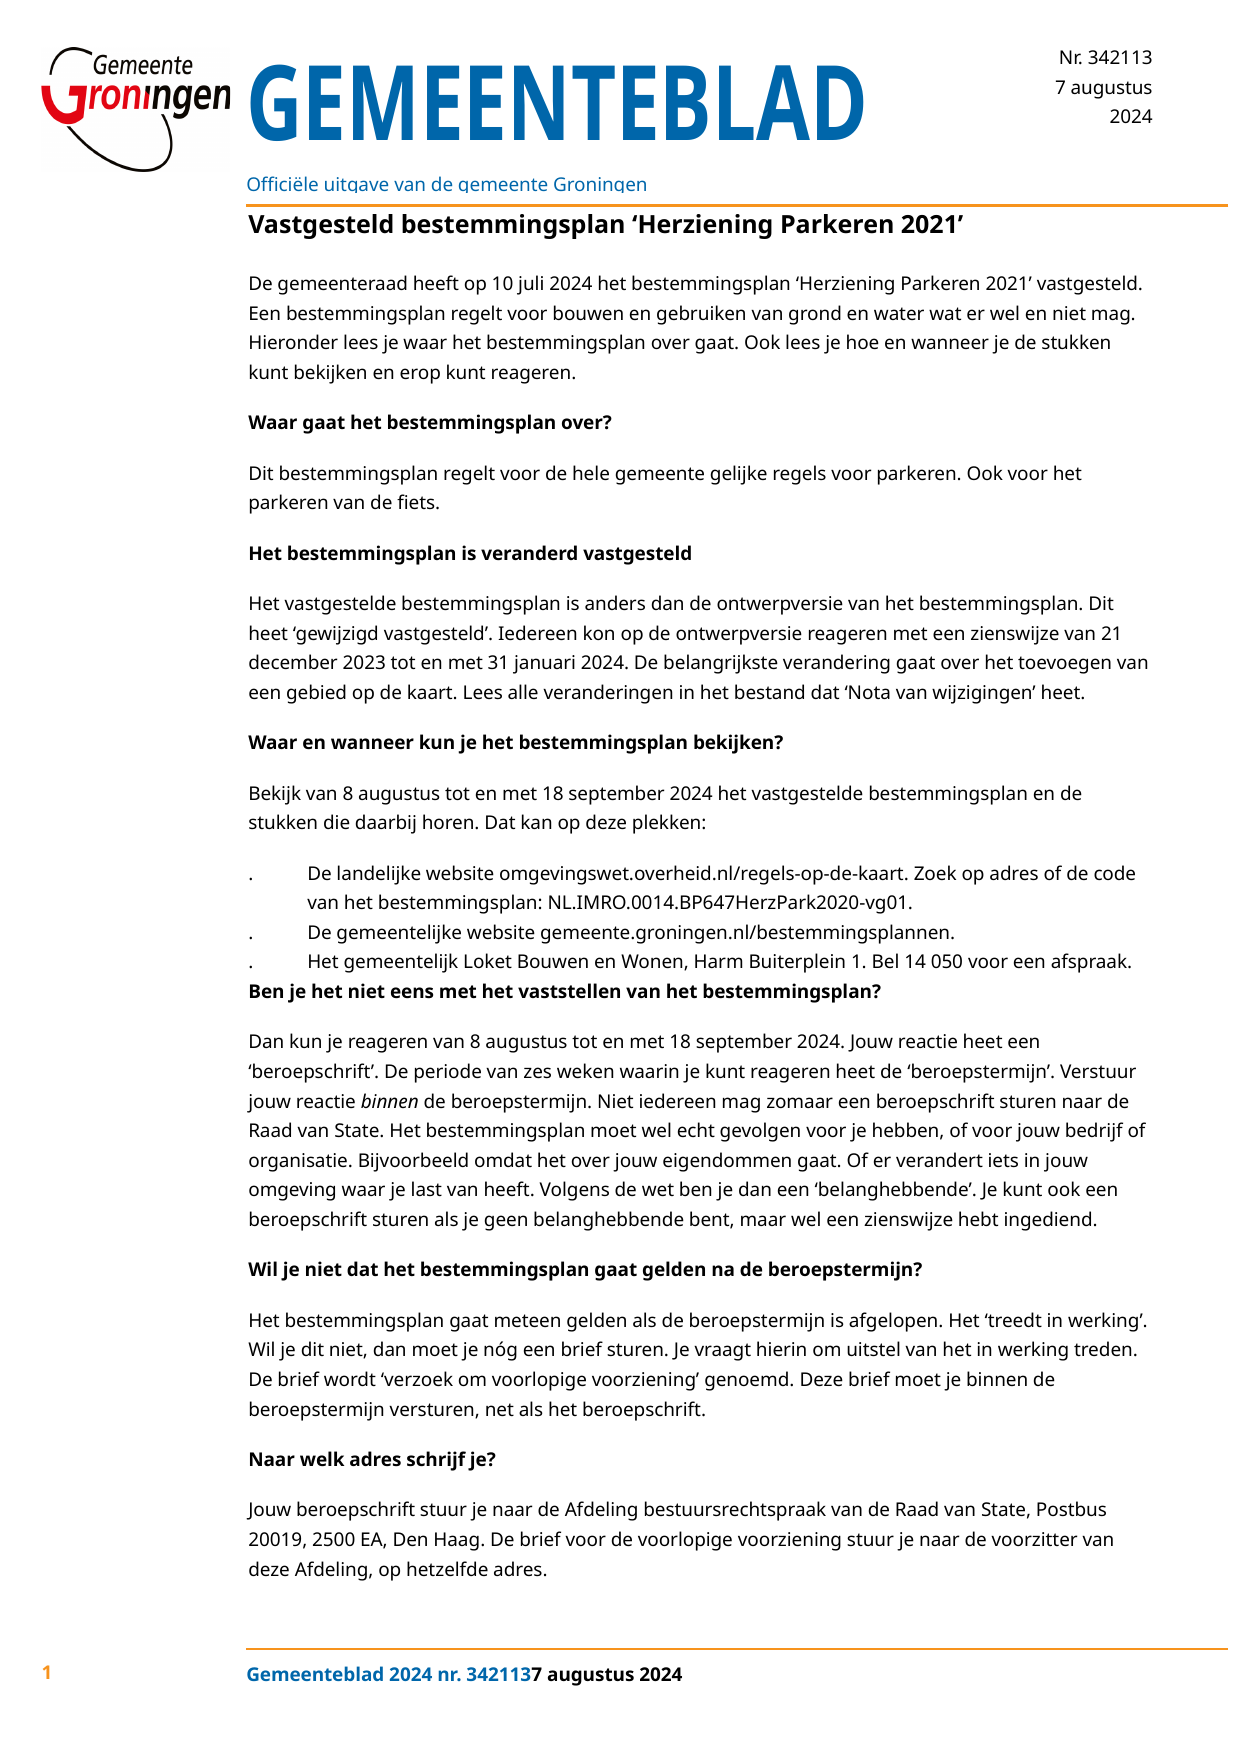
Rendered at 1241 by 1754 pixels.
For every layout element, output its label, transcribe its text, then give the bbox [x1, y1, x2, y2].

text Waar en wanneer kun je het bestemmingsplan bekijken? [248, 729, 1152, 755]
text De gemeenteraad heeft op 10 juli 2024 het bestemmingsplan ‘Herziening Parkeren 2021’ vastgesteld. Een bestemmingsplan regelt voor bouwen en gebruiken van grond en water wat er wel en niet mag. Hieronder lees je waar het bestemmingsplan over gaat. Ook lees je hoe en wanneer je de stukken kunt bekijken en erop kunt reageren. [248, 270, 1152, 385]
text Jouw beroepschrift stuur je naar de Afdeling bestuursrechtspraak van de Raad van State, Postbus 20019, 2500 EA, Den Haag. De brief voor de voorlopige voorziening stuur je naar de voorzitter van deze Afdeling, op hetzelfde adres. [248, 1497, 1152, 1581]
list De landelijke website omgevingswet.overheid.nl/regels-op-de-kaart. Zoek op adres of de code van het bestemmingsplan: NL.IMRO.0014.BP647HerzPark2020-vg01. [248, 860, 1152, 915]
text Vastgesteld bestemmingsplan ‘Herziening Parkeren 2021’ [248, 207, 1152, 241]
picture [41, 47, 231, 172]
text Het vastgestelde bestemmingsplan is anders dan de ontwerpversie van het bestemmingsplan. Dit heet ‘gewijzigd vastgesteld’. Iedereen kon op de ontwerpversie reageren met een zienswijze van 21 december 2023 tot en met 31 januari 2024. De belangrijkste verandering gaat over het toevoegen van een gebied op de kaart. Lees alle veranderingen in het bestand dat ‘Nota van wijzigingen’ heet. [248, 590, 1152, 705]
text Waar gaat het bestemmingsplan over? [248, 409, 1152, 435]
text Wil je niet dat het bestemmingsplan gaat gelden na de beroepstermijn? [248, 1257, 1152, 1282]
text Dit bestemmingsplan regelt voor de hele gemeente gelijke regels voor parkeren. Ook voor het parkeren van de fiets. [248, 460, 1152, 515]
text Naar welk adres schrijf je? [248, 1446, 1152, 1472]
text Het bestemmingsplan is veranderd vastgesteld [248, 540, 1152, 566]
text Het bestemmingsplan gaat meteen gelden als de beroepstermijn is afgelopen. Het ‘treedt in werking’. Wil je dit niet, dan moet je nóg een brief sturen. Je vraagt hierin om uitstel van het in werking treden. De brief wordt ‘verzoek om voorlopige voorziening’ genoemd. Deze brief moet je binnen de beroepstermijn versturen, net als het beroepschrift. [248, 1307, 1152, 1421]
text Bekijk van 8 augustus tot en met 18 september 2024 het vastgestelde bestemmingsplan en de stukken die daarbij horen. Dat kan op deze plekken: [248, 780, 1152, 835]
list De gemeentelijke website gemeente.groningen.nl/bestemmingsplannen. [248, 919, 1152, 945]
text Ben je het niet eens met het vaststellen van het bestemmingsplan? [248, 978, 1152, 1004]
list Het gemeentelijk Loket Bouwen en Wonen, Harm Buiterplein 1. Bel 14 050 voor een afspraak. [248, 949, 1152, 974]
text Dan kun je reageren van 8 augustus tot en met 18 september 2024. Jouw reactie heet een ‘beroepschrift’. De periode van zes weken waarin je kunt reageren heet de ‘beroepstermijn’. Verstuur jouw reactie binnen de beroepstermijn. Niet iedereen mag zomaar een beroepschrift sturen naar de Raad van State. Het bestemmingsplan moet wel echt gevolgen voor je hebben, of voor jouw bedrijf of organisatie. Bijvoorbeeld omdat het over jouw eigendommen gaat. Of er verandert iets in jouw omgeving waar je last van heeft. Volgens de wet ben je dan een ‘belanghebbende’. Je kunt ook een beroepschrift sturen als je geen belanghebbende bent, maar wel een zienswijze hebt ingediend. [248, 1029, 1152, 1232]
